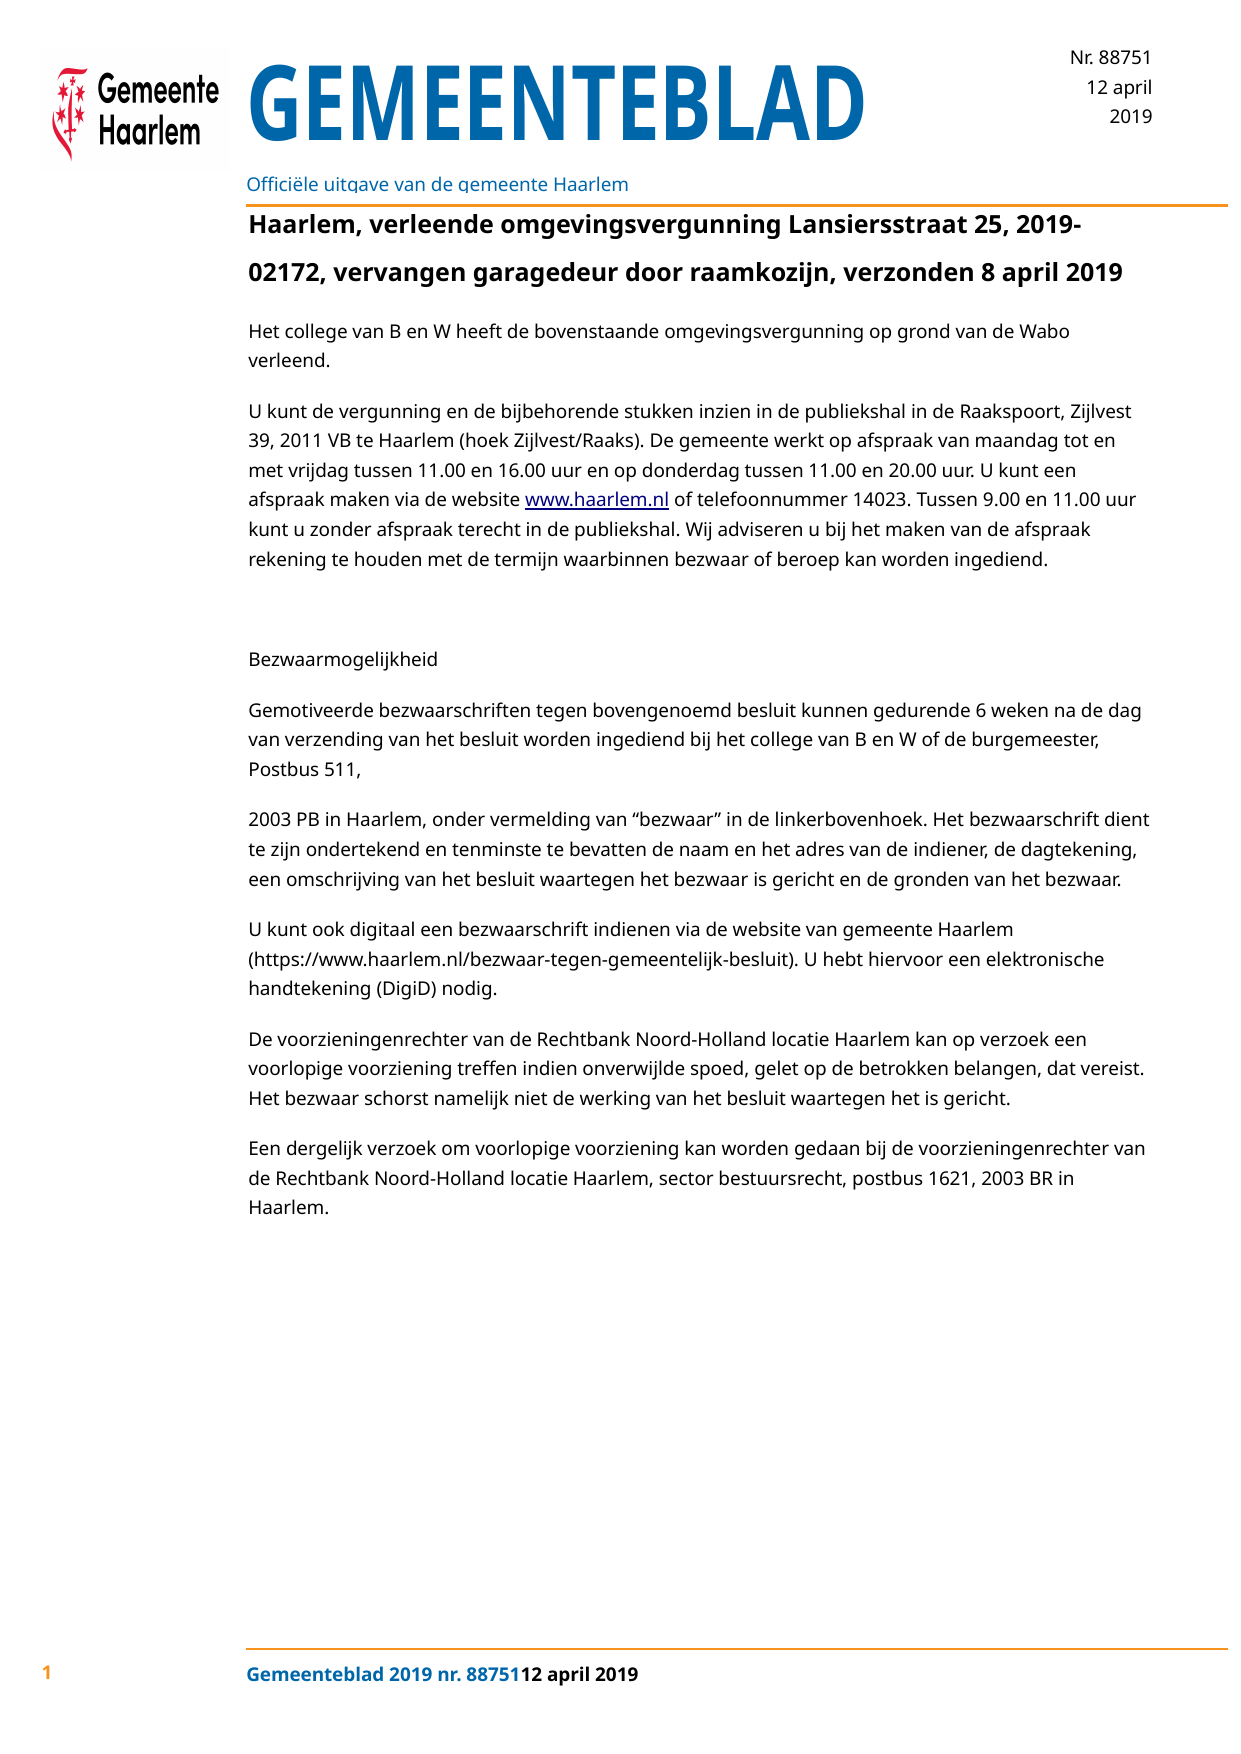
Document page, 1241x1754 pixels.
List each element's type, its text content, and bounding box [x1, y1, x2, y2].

text Gemotiveerde bezwaarschriften tegen bovengenoemd besluit kunnen gedurende 6 weken na de dag van verzending van het besluit worden ingediend bij het college van B en W of de burgemeester, Postbus 511, [248, 697, 1152, 782]
text Bezwaarmogelijkheid [248, 647, 1152, 672]
picture [41, 47, 231, 172]
text U kunt de vergunning en de bijbehorende stukken inzien in de publiekshal in de Raakspoort, Zijlvest 39, 2011 VB te Haarlem (hoek Zijlvest/Raaks). De gemeente werkt op afspraak van maandag tot en met vrijdag tussen 11.00 en 16.00 uur en op donderdag tussen 11.00 en 20.00 uur. U kunt een afspraak maken via de website www.haarlem.nl of telefoonnummer 14023. Tussen 9.00 en 11.00 uur kunt u zonder afspraak terecht in de publiekshal. Wij adviseren u bij het maken van de afspraak rekening te houden met de termijn waarbinnen bezwaar of beroep kan worden ingediend. [248, 398, 1152, 572]
text Een dergelijk verzoek om voorlopige voorziening kan worden gedaan bij de voorzieningenrechter van de Rechtbank Noord-Holland locatie Haarlem, sector bestuursrecht, postbus 1621, 2003 BR in Haarlem. [248, 1135, 1152, 1220]
text Haarlem, verleende omgevingsvergunning Lansiersstraat 25, 2019-02172, vervangen garagedeur door raamkozijn, verzonden 8 april 2019 [248, 207, 1152, 288]
text Het college van B en W heeft de bovenstaande omgevingsvergunning op grond van de Wabo verleend. [248, 318, 1152, 373]
text 2003 PB in Haarlem, onder vermelding van “bezwaar” in de linkerbovenhoek. Het bezwaarschrift dient te zijn ondertekend en tenminste te bevatten de naam en het adres van de indiener, de dagtekening, een omschrijving van het besluit waartegen het bezwaar is gericht en de gronden van het bezwaar. [248, 807, 1152, 892]
text De voorzieningenrechter van de Rechtbank Noord-Holland locatie Haarlem kan op verzoek een voorlopige voorziening treffen indien onverwijlde spoed, gelet op de betrokken belangen, dat vereist. Het bezwaar schorst namelijk niet de werking van het besluit waartegen het is gericht. [248, 1026, 1152, 1111]
text U kunt ook digitaal een bezwaarschrift indienen via de website van gemeente Haarlem (https://www.haarlem.nl/bezwaar-tegen-gemeentelijk-besluit). U hebt hiervoor een elektronische handtekening (DigiD) nodig. [248, 916, 1152, 1001]
